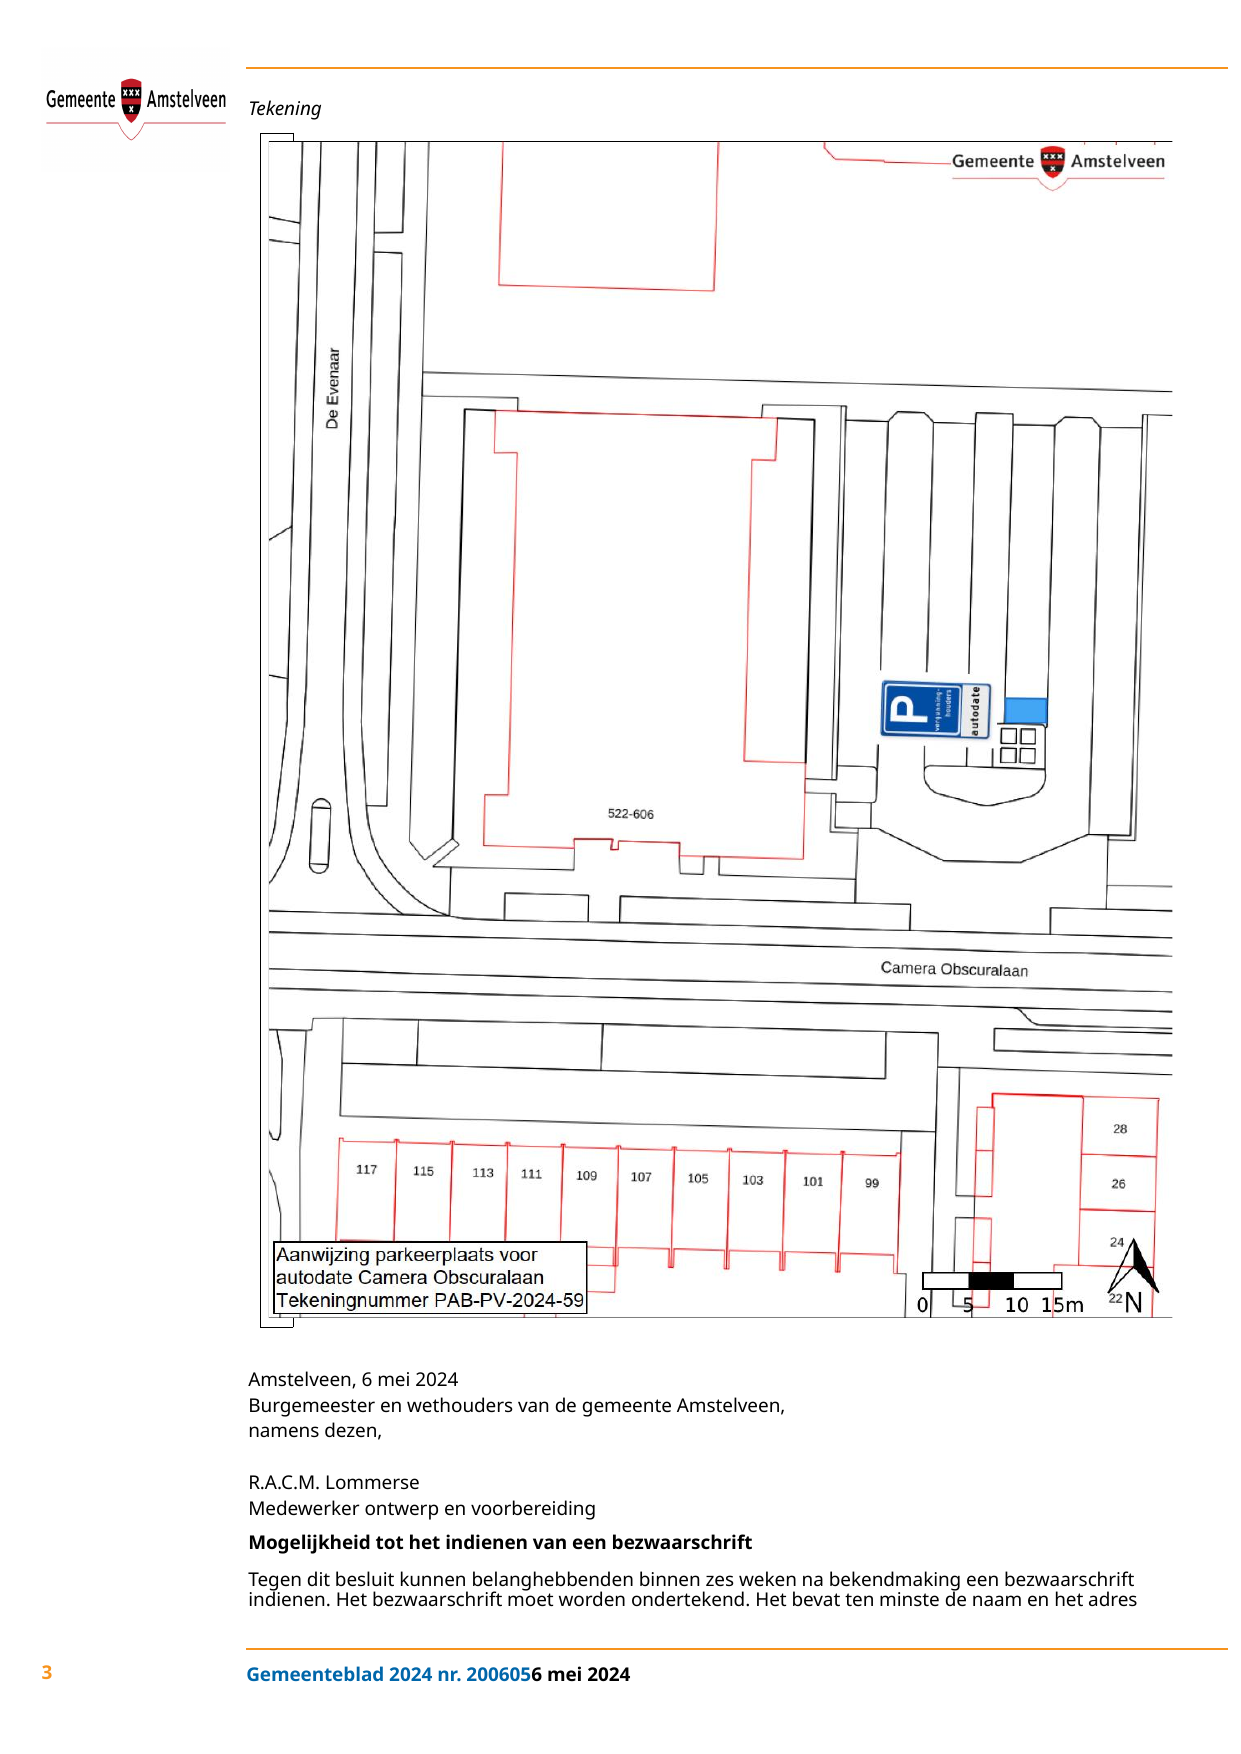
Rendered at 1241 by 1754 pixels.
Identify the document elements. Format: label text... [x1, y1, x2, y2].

text Tekening [248, 95, 1152, 121]
text Burgemeester en wethouders van de gemeente Amstelveen, [248, 1392, 1152, 1418]
text Tegen dit besluit kunnen belanghebbenden binnen zes weken na bekendmaking een bezwaarschrift indienen. Het bezwaarschrift moet worden ondertekend. Het bevat ten minste de naam en het adres [248, 1571, 1152, 1610]
text Medewerker ontwerp en voorbereiding [248, 1495, 1152, 1521]
picture [268, 141, 1173, 1318]
text Mogelijkheid tot het indienen van een bezwaarschrift [248, 1534, 1152, 1553]
text Amstelveen, 6 mei 2024 [248, 1366, 1152, 1392]
text namens dezen, [248, 1418, 1152, 1443]
text R.A.C.M. Lommerse [248, 1469, 1152, 1495]
picture [41, 47, 231, 172]
